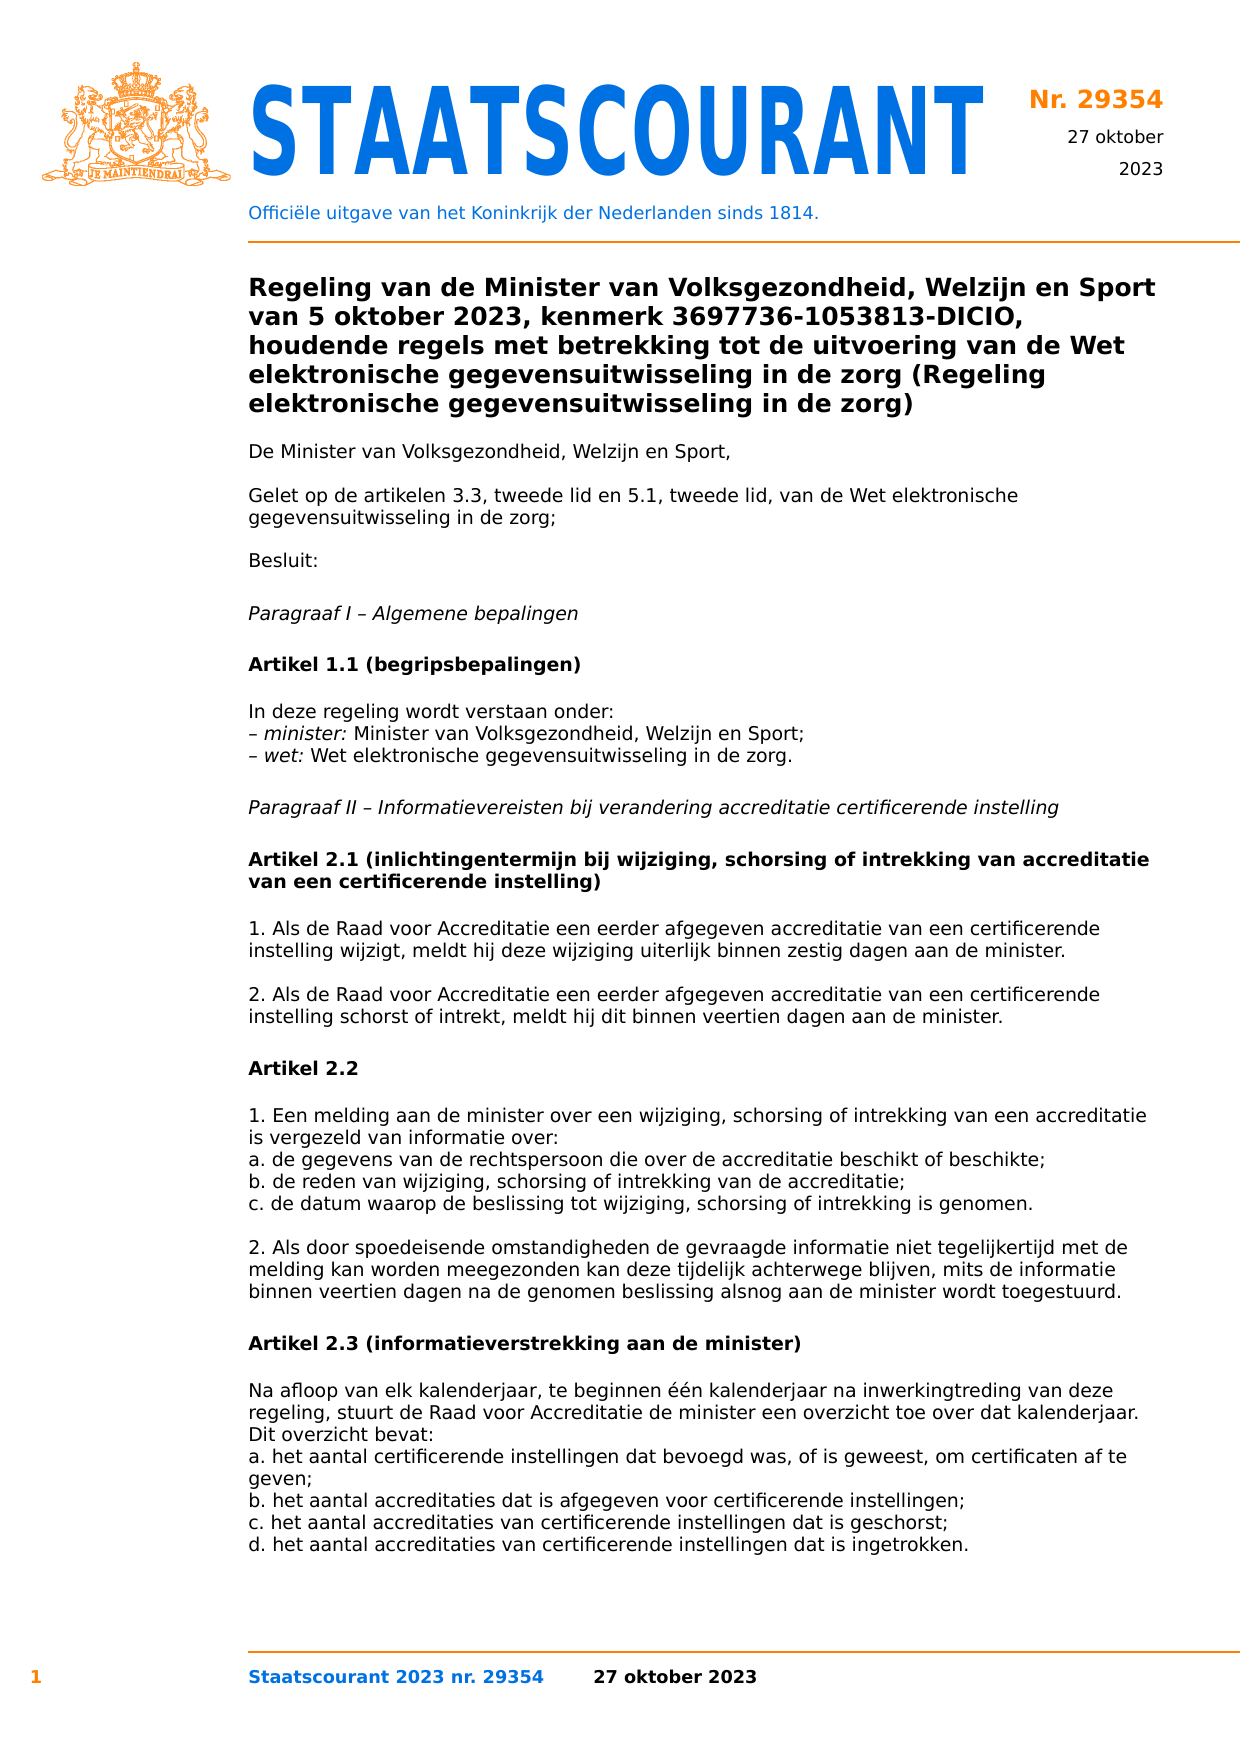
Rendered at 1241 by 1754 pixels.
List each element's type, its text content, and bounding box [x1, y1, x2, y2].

text – wet: Wet elektronische gegevensuitwisseling in de zorg. [248, 745, 1163, 767]
text 1. Als de Raad voor Accreditatie een eerder afgegeven accreditatie van een certificerende instelling wijzigt, meldt hij deze wijziging uiterlijk binnen zestig dagen aan de minister. [248, 918, 1163, 962]
subtitle Paragraaf II – Informatievereisten bij verandering accreditatie certificerende instelling [248, 797, 1163, 819]
table_header STAATSCOURANT [248, 62, 998, 203]
text 2. Als de Raad voor Accreditatie een eerder afgegeven accreditatie van een certificerende instelling schorst of intrekt, meldt hij dit binnen veertien dagen aan de minister. [248, 984, 1163, 1028]
text Na afloop van elk kalenderjaar, te beginnen één kalenderjaar na inwerkingtreding van deze regeling, stuurt de Raad voor Accreditatie de minister een overzicht toe over dat kalenderjaar. Dit overzicht bevat: [248, 1380, 1163, 1446]
text a. de gegevens van de rechtspersoon die over de accreditatie beschikt of beschikte; [248, 1149, 1163, 1171]
text b. de reden van wijziging, schorsing of intrekking van de accreditatie; [248, 1171, 1163, 1193]
table_header Nr. 29354 [998, 62, 1240, 121]
subtitle Artikel 2.3 (informatieverstrekking aan de minister) [248, 1333, 1163, 1355]
text – minister: Minister van Volksgezondheid, Welzijn en Sport; [248, 723, 1163, 745]
subtitle Paragraaf I – Algemene bepalingen [248, 602, 1163, 624]
text Besluit: [248, 550, 1163, 572]
table_cell 27 oktober [998, 121, 1240, 153]
table_cell 2023 [998, 153, 1240, 203]
subtitle Regeling van de Minister van Volksgezondheid, Welzijn en Sport van 5 oktober 2023, kenmerk 3697736-1053813-DICIO, houdende regels met betrekking tot de uitvoering van de Wet elektronische gegevensuitwisseling in de zorg (Regeling elektronische gegevensuitwisseling in de zorg) [248, 273, 1163, 419]
text 1. Een melding aan de minister over een wijziging, schorsing of intrekking van een accreditatie is vergezeld van informatie over: [248, 1105, 1163, 1149]
subtitle Artikel 1.1 (begripsbepalingen) [248, 654, 1163, 676]
text c. de datum waarop de beslissing tot wijziging, schorsing of intrekking is genomen. [248, 1193, 1163, 1215]
picture [41, 62, 231, 186]
table_cell Officiële uitgave van het Koninkrijk der Nederlanden sinds 1814. [248, 203, 1240, 241]
text c. het aantal accreditaties van certificerende instellingen dat is geschorst; [248, 1512, 1163, 1533]
text a. het aantal certificerende instellingen dat bevoegd was, of is geweest, om certificaten af te geven; [248, 1446, 1163, 1489]
text 2. Als door spoedeisende omstandigheden de gevraagde informatie niet tegelijkertijd met de melding kan worden meegezonden kan deze tijdelijk achterwege blijven, mits de informatie binnen veertien dagen na de genomen beslissing alsnog aan de minister wordt toegestuurd. [248, 1237, 1163, 1303]
subtitle Artikel 2.1 (inlichtingentermijn bij wijziging, schorsing of intrekking van accreditatie van een certificerende instelling) [248, 849, 1163, 893]
text De Minister van Volksgezondheid, Welzijn en Sport, [248, 441, 1163, 463]
text In deze regeling wordt verstaan onder: [248, 701, 1163, 723]
text Gelet op de artikelen 3.3, tweede lid en 5.1, tweede lid, van de Wet elektronische gegevensuitwisseling in de zorg; [248, 484, 1163, 528]
text d. het aantal accreditaties van certificerende instellingen dat is ingetrokken. [248, 1533, 1163, 1556]
subtitle Artikel 2.2 [248, 1058, 1163, 1080]
table_header [25, 62, 248, 241]
text b. het aantal accreditaties dat is afgegeven voor certificerende instellingen; [248, 1489, 1163, 1512]
